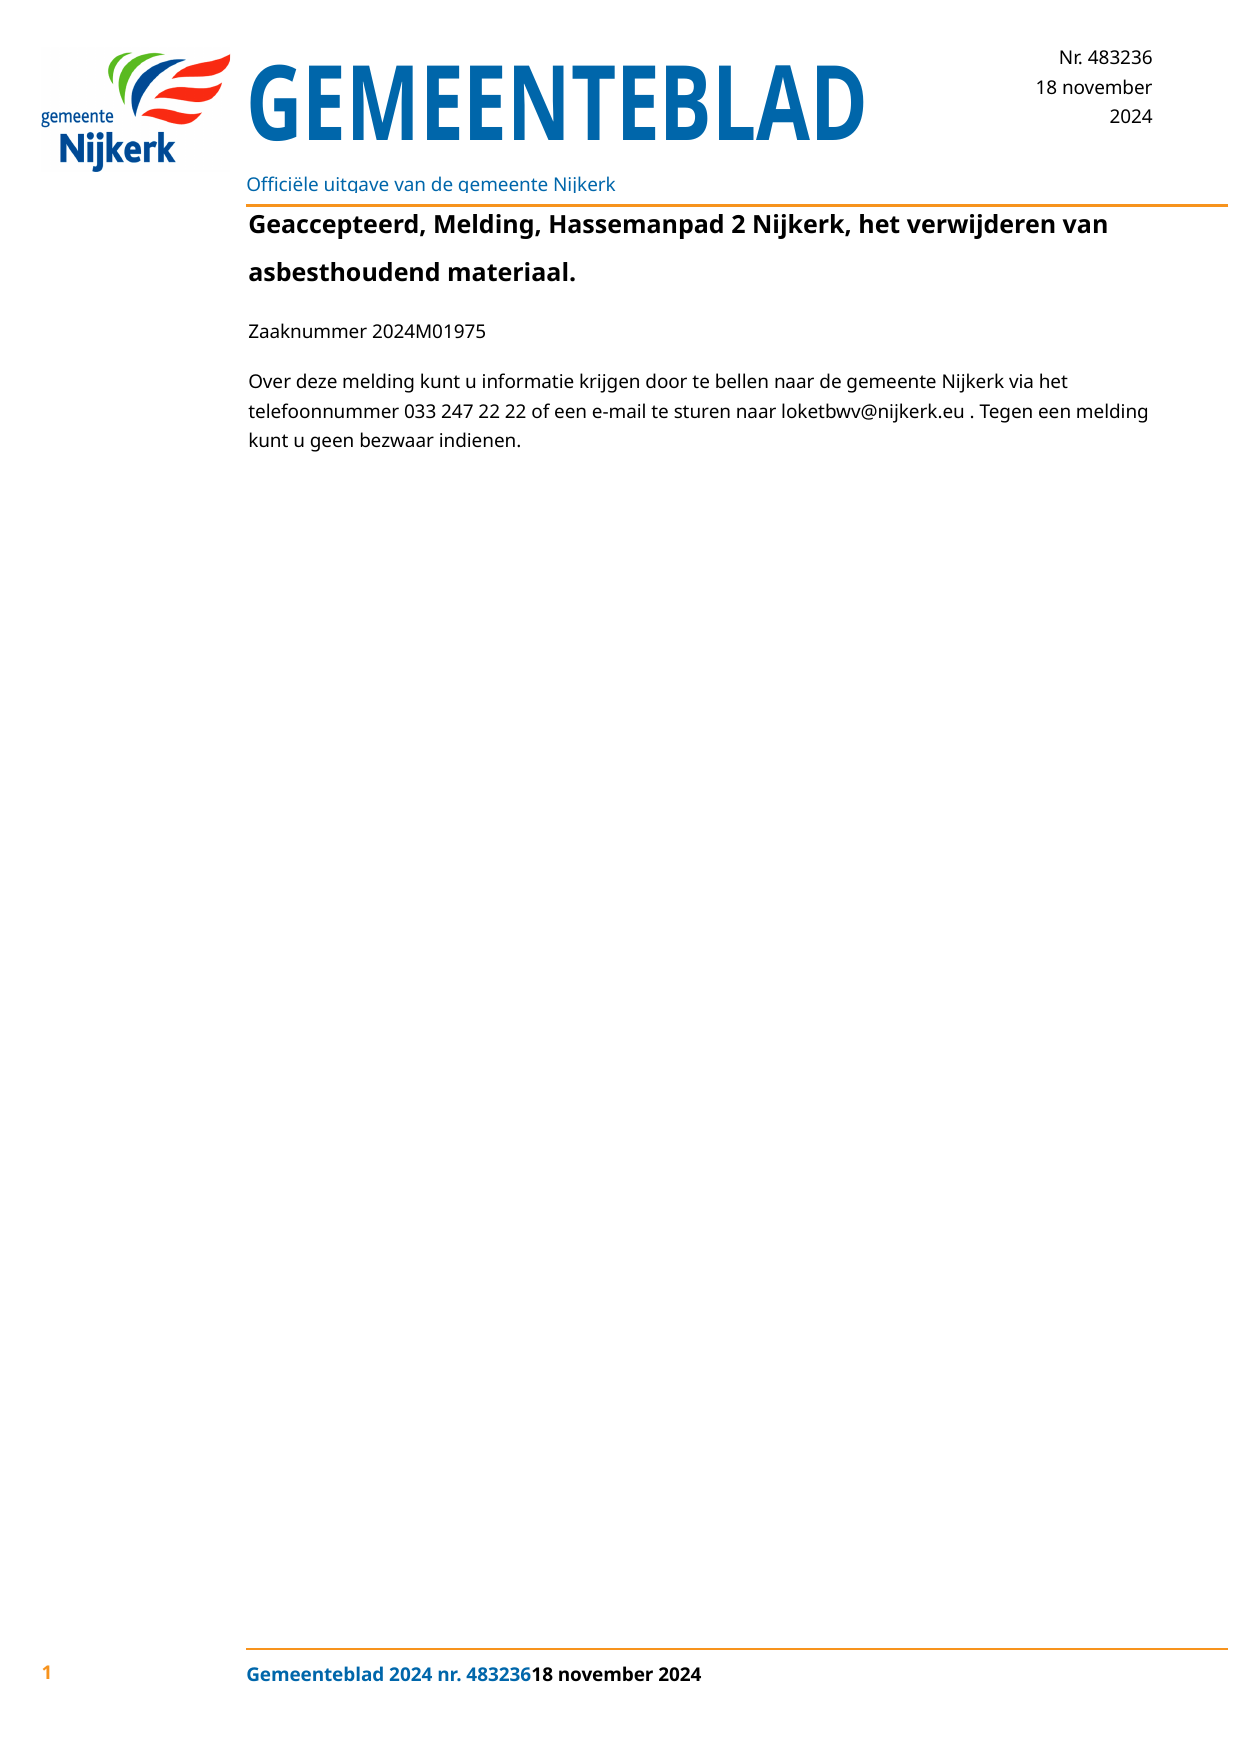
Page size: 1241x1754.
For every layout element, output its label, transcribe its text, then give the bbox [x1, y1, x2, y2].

text Zaaknummer 2024M01975 [248, 318, 1152, 344]
text Geaccepteerd, Melding, Hassemanpad 2 Nijkerk, het verwijderen van asbesthoudend materiaal. [248, 207, 1152, 288]
text Over deze melding kunt u informatie krijgen door te bellen naar de gemeente Nijkerk via het telefoonnummer 033 247 22 22 of een e-mail te sturen naar loketbwv@nijkerk.eu . Tegen een melding kunt u geen bezwaar indienen. [248, 368, 1152, 453]
picture [41, 47, 231, 172]
